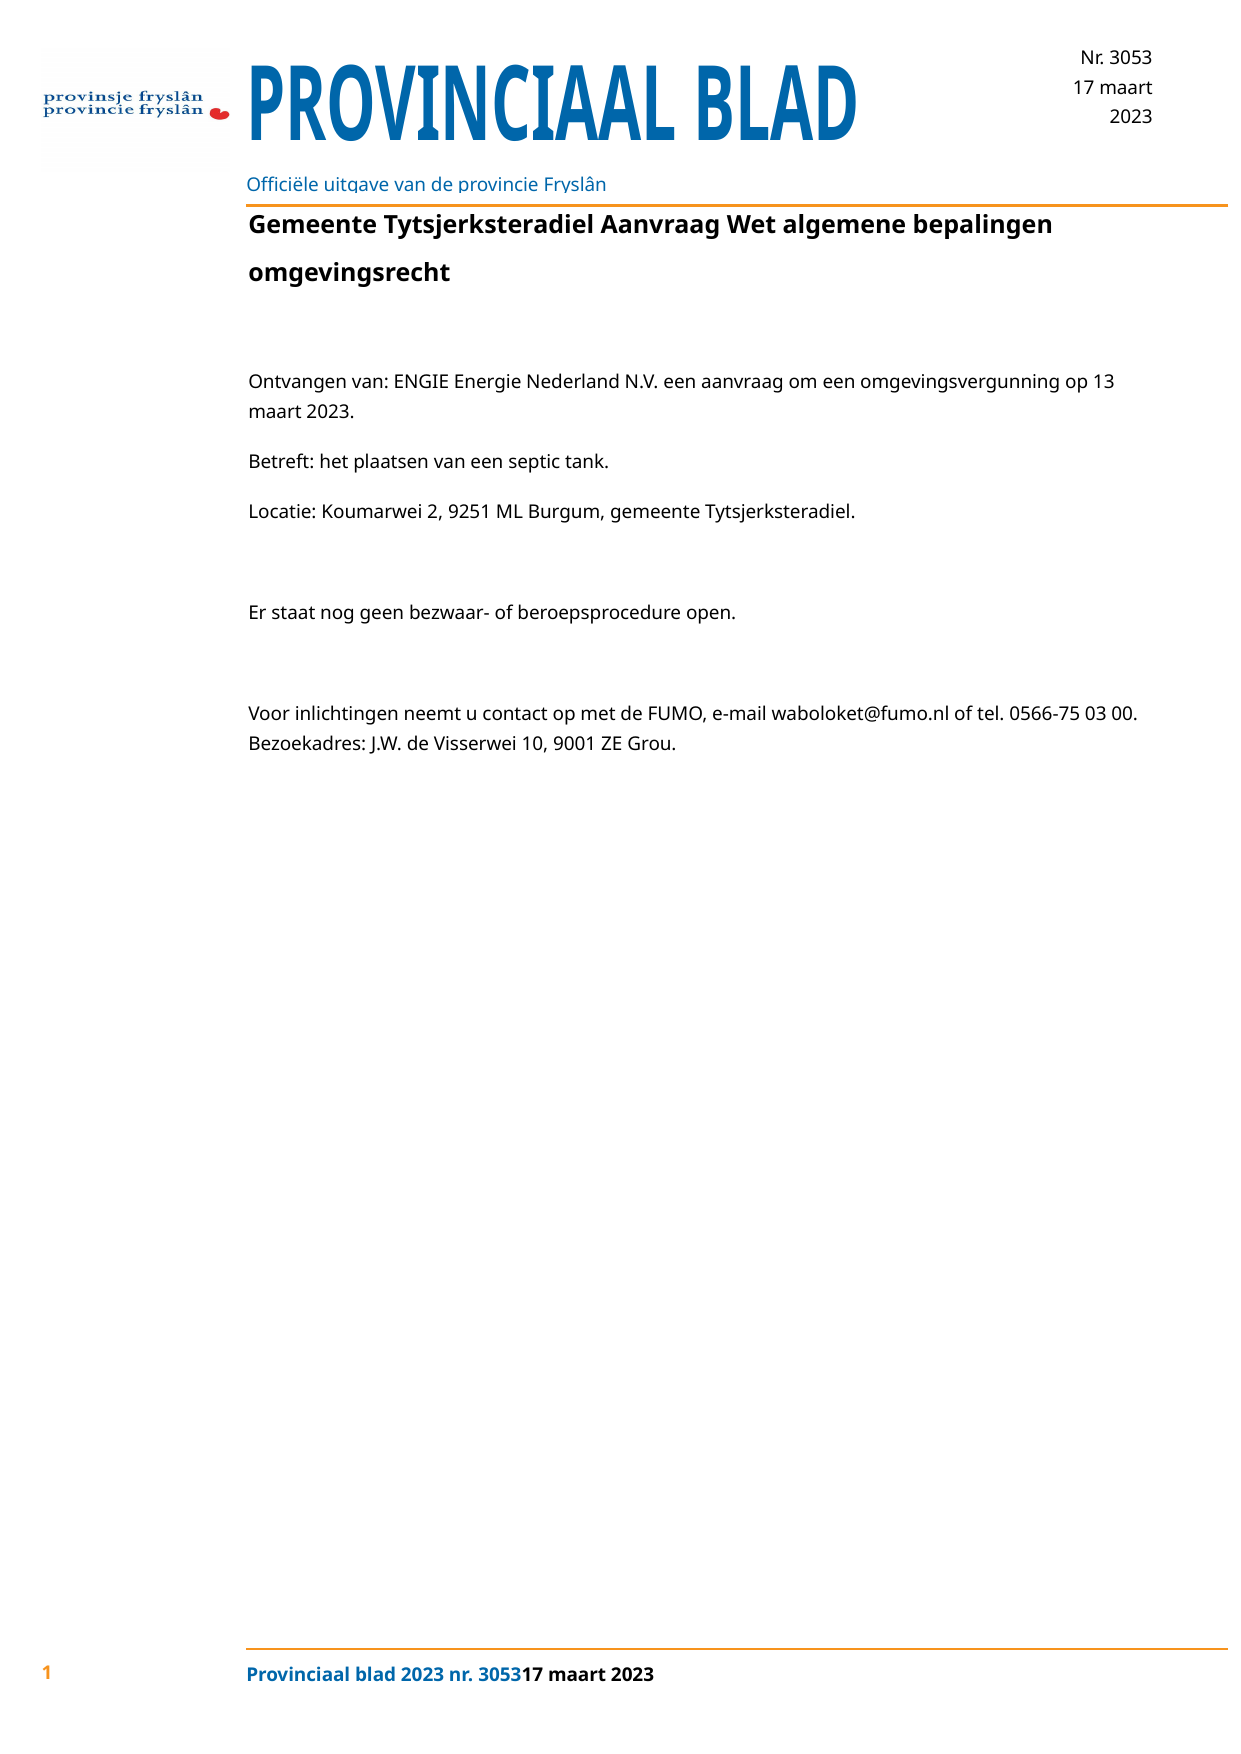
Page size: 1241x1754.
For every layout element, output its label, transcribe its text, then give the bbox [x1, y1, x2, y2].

picture [41, 47, 231, 172]
text Voor inlichtingen neemt u contact op met de FUMO, e-mail waboloket@fumo.nl of tel. 0566-75 03 00. Bezoekadres: J.W. de Visserwei 10, 9001 ZE Grou. [248, 700, 1152, 756]
text Betreft: het plaatsen van een septic tank. [248, 448, 1152, 474]
text Gemeente Tytsjerksteradiel Aanvraag Wet algemene bepalingen omgevingsrecht [248, 207, 1152, 288]
text Er staat nog geen bezwaar- of beroepsprocedure open. [248, 599, 1152, 625]
text Ontvangen van: ENGIE Energie Nederland N.V. een aanvraag om een omgevingsvergunning op 13 maart 2023. [248, 368, 1152, 424]
text Locatie: Koumarwei 2, 9251 ML Burgum, gemeente Tytsjerksteradiel. [248, 499, 1152, 524]
